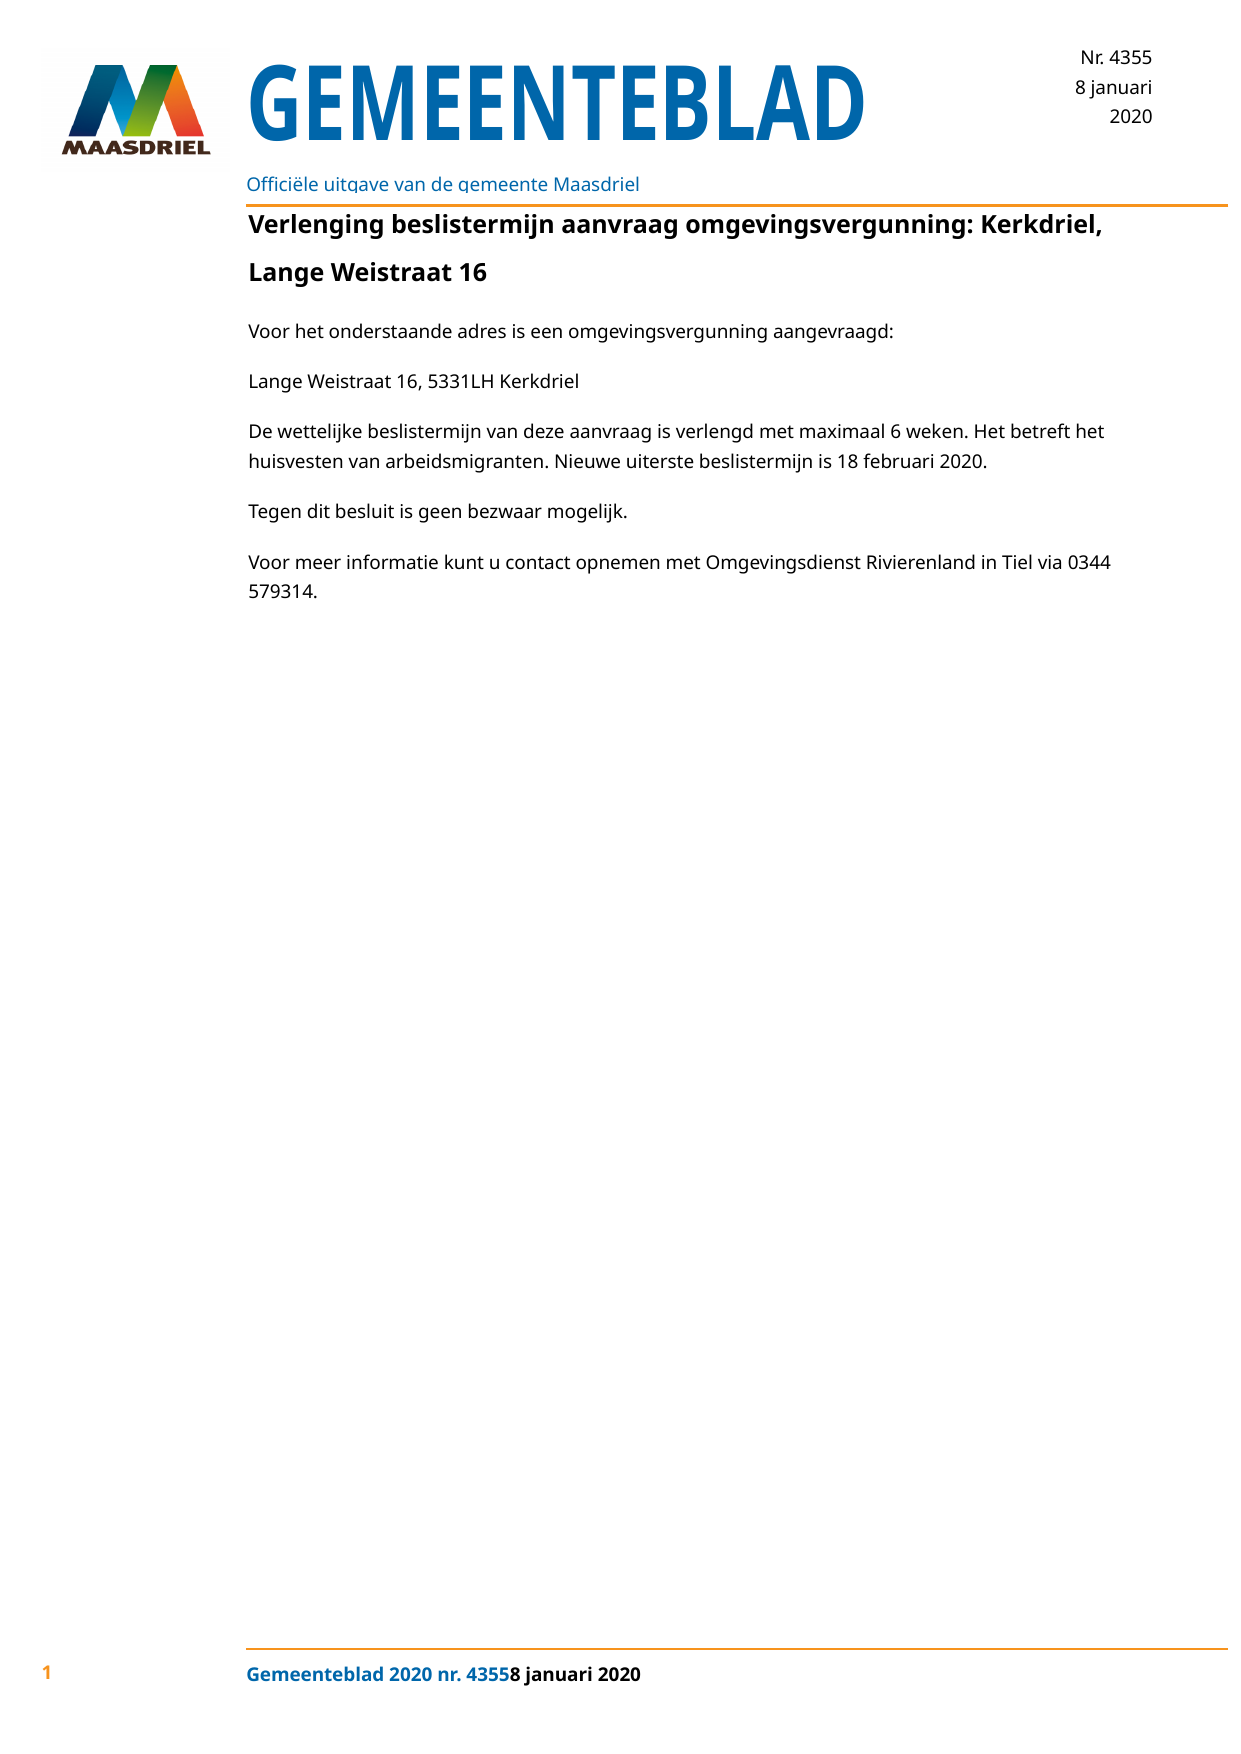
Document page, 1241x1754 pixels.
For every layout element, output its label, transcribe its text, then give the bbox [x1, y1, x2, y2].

text Tegen dit besluit is geen bezwaar mogelijk. [248, 499, 1152, 524]
text Voor meer informatie kunt u contact opnemen met Omgevingsdienst Rivierenland in Tiel via 0344 579314. [248, 549, 1152, 604]
text De wettelijke beslistermijn van deze aanvraag is verlengd met maximaal 6 weken. Het betreft het huisvesten van arbeidsmigranten. Nieuwe uiterste beslistermijn is 18 februari 2020. [248, 419, 1152, 474]
text Voor het onderstaande adres is een omgevingsvergunning aangevraagd: [248, 318, 1152, 344]
text Lange Weistraat 16, 5331LH Kerkdriel [248, 368, 1152, 394]
picture [41, 47, 231, 172]
text Verlenging beslistermijn aanvraag omgevingsvergunning: Kerkdriel, Lange Weistraat 16 [248, 207, 1152, 288]
